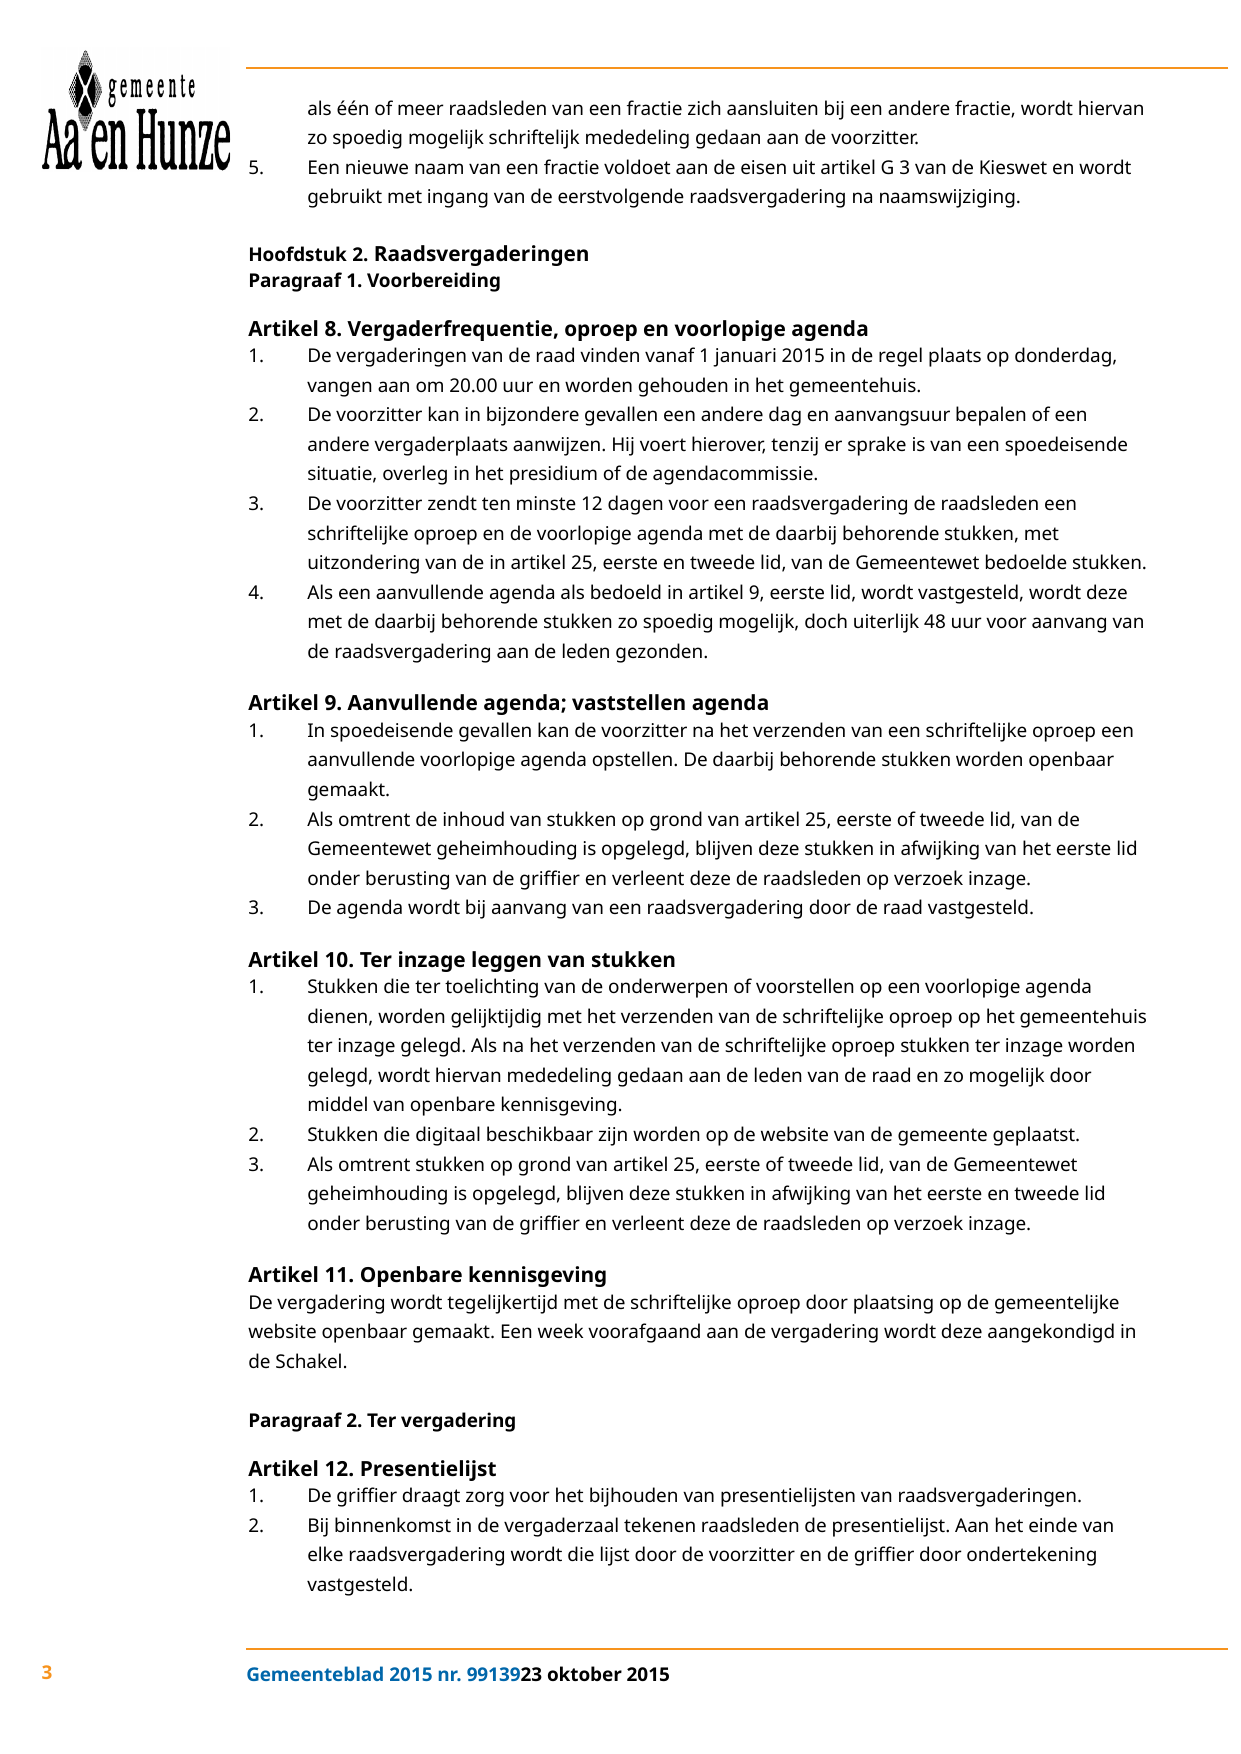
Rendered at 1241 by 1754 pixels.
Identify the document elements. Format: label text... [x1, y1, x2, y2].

list Bij binnenkomst in de vergaderzaal tekenen raadsleden de presentielijst. Aan het einde van elke raadsvergadering wordt die lijst door de voorzitter en de griffier door ondertekening vastgesteld. [248, 1512, 1152, 1597]
list Als omtrent stukken op grond van artikel 25, eerste of tweede lid, van de Gemeentewet geheimhouding is opgelegd, blijven deze stukken in afwijking van het eerste en tweede lid onder berusting van de griffier en verleent deze de raadsleden op verzoek inzage. [248, 1151, 1152, 1236]
list als één of meer raadsleden van een fractie zich aansluiten bij een andere fractie, wordt hiervan zo spoedig mogelijk schriftelijk mededeling gedaan aan de voorzitter. [248, 95, 1152, 150]
list Stukken die digitaal beschikbaar zijn worden op de website van de gemeente geplaatst. [248, 1121, 1152, 1147]
list De griffier draagt zorg voor het bijhouden van presentielijsten van raadsvergaderingen. [248, 1482, 1152, 1508]
list Als omtrent de inhoud van stukken op grond van artikel 25, eerste of tweede lid, van de Gemeentewet geheimhouding is opgelegd, blijven deze stukken in afwijking van het eerste lid onder berusting van de griffier en verleent deze de raadsleden op verzoek inzage. [248, 806, 1152, 891]
list De agenda wordt bij aanvang van een raadsvergadering door de raad vastgesteld. [248, 894, 1152, 920]
text De vergadering wordt tegelijkertijd met de schriftelijke oproep door plaatsing op de gemeentelijke website openbaar gemaakt. Een week voorafgaand aan de vergadering wordt deze aangekondigd in de Schakel. [248, 1289, 1152, 1374]
list In spoedeisende gevallen kan de voorzitter na het verzenden van een schriftelijke oproep een aanvullende voorlopige agenda opstellen. De daarbij behorende stukken worden openbaar gemaakt. [248, 717, 1152, 802]
list De voorzitter zendt ten minste 12 dagen voor een raadsvergadering de raadsleden een schriftelijke oproep en de voorlopige agenda met de daarbij behorende stukken, met uitzondering van de in artikel 25, eerste en tweede lid, van de Gemeentewet bedoelde stukken. [248, 490, 1152, 575]
text Artikel 12. Presentielijst [248, 1454, 1152, 1482]
list De vergaderingen van de raad vinden vanaf 1 januari 2015 in de regel plaats op donderdag, vangen aan om 20.00 uur en worden gehouden in het gemeentehuis. [248, 342, 1152, 398]
list Een nieuwe naam van een fractie voldoet aan de eisen uit artikel G 3 van de Kieswet en wordt gebruikt met ingang van de eerstvolgende raadsvergadering na naamswijziging. [248, 154, 1152, 209]
text Paragraaf 1. Voorbereiding [248, 267, 1152, 293]
text Paragraaf 2. Ter vergadering [248, 1407, 1152, 1433]
text Artikel 11. Openbare kennisgeving [248, 1260, 1152, 1289]
text Artikel 9. Aanvullende agenda; vaststellen agenda [248, 688, 1152, 717]
list Als een aanvullende agenda als bedoeld in artikel 9, eerste lid, wordt vastgesteld, wordt deze met de daarbij behorende stukken zo spoedig mogelijk, doch uiterlijk 48 uur voor aanvang van de raadsvergadering aan de leden gezonden. [248, 579, 1152, 664]
list De voorzitter kan in bijzondere gevallen een andere dag en aanvangsuur bepalen of een andere vergaderplaats aanwijzen. Hij voert hierover, tenzij er sprake is van een spoedeisende situatie, overleg in het presidium of de agendacommissie. [248, 401, 1152, 486]
list Stukken die ter toelichting van de onderwerpen of voorstellen op een voorlopige agenda dienen, worden gelijktijdig met het verzenden van de schriftelijke oproep op het gemeentehuis ter inzage gelegd. Als na het verzenden van de schriftelijke oproep stukken ter inzage worden gelegd, wordt hiervan mededeling gedaan aan de leden van de raad en zo mogelijk door middel van openbare kennisgeving. [248, 973, 1152, 1117]
text Artikel 10. Ter inzage leggen van stukken [248, 945, 1152, 973]
text Hoofdstuk 2. Raadsvergaderingen [248, 239, 1152, 267]
text Artikel 8. Vergaderfrequentie, oproep en voorlopige agenda [248, 314, 1152, 342]
picture [41, 47, 231, 172]
